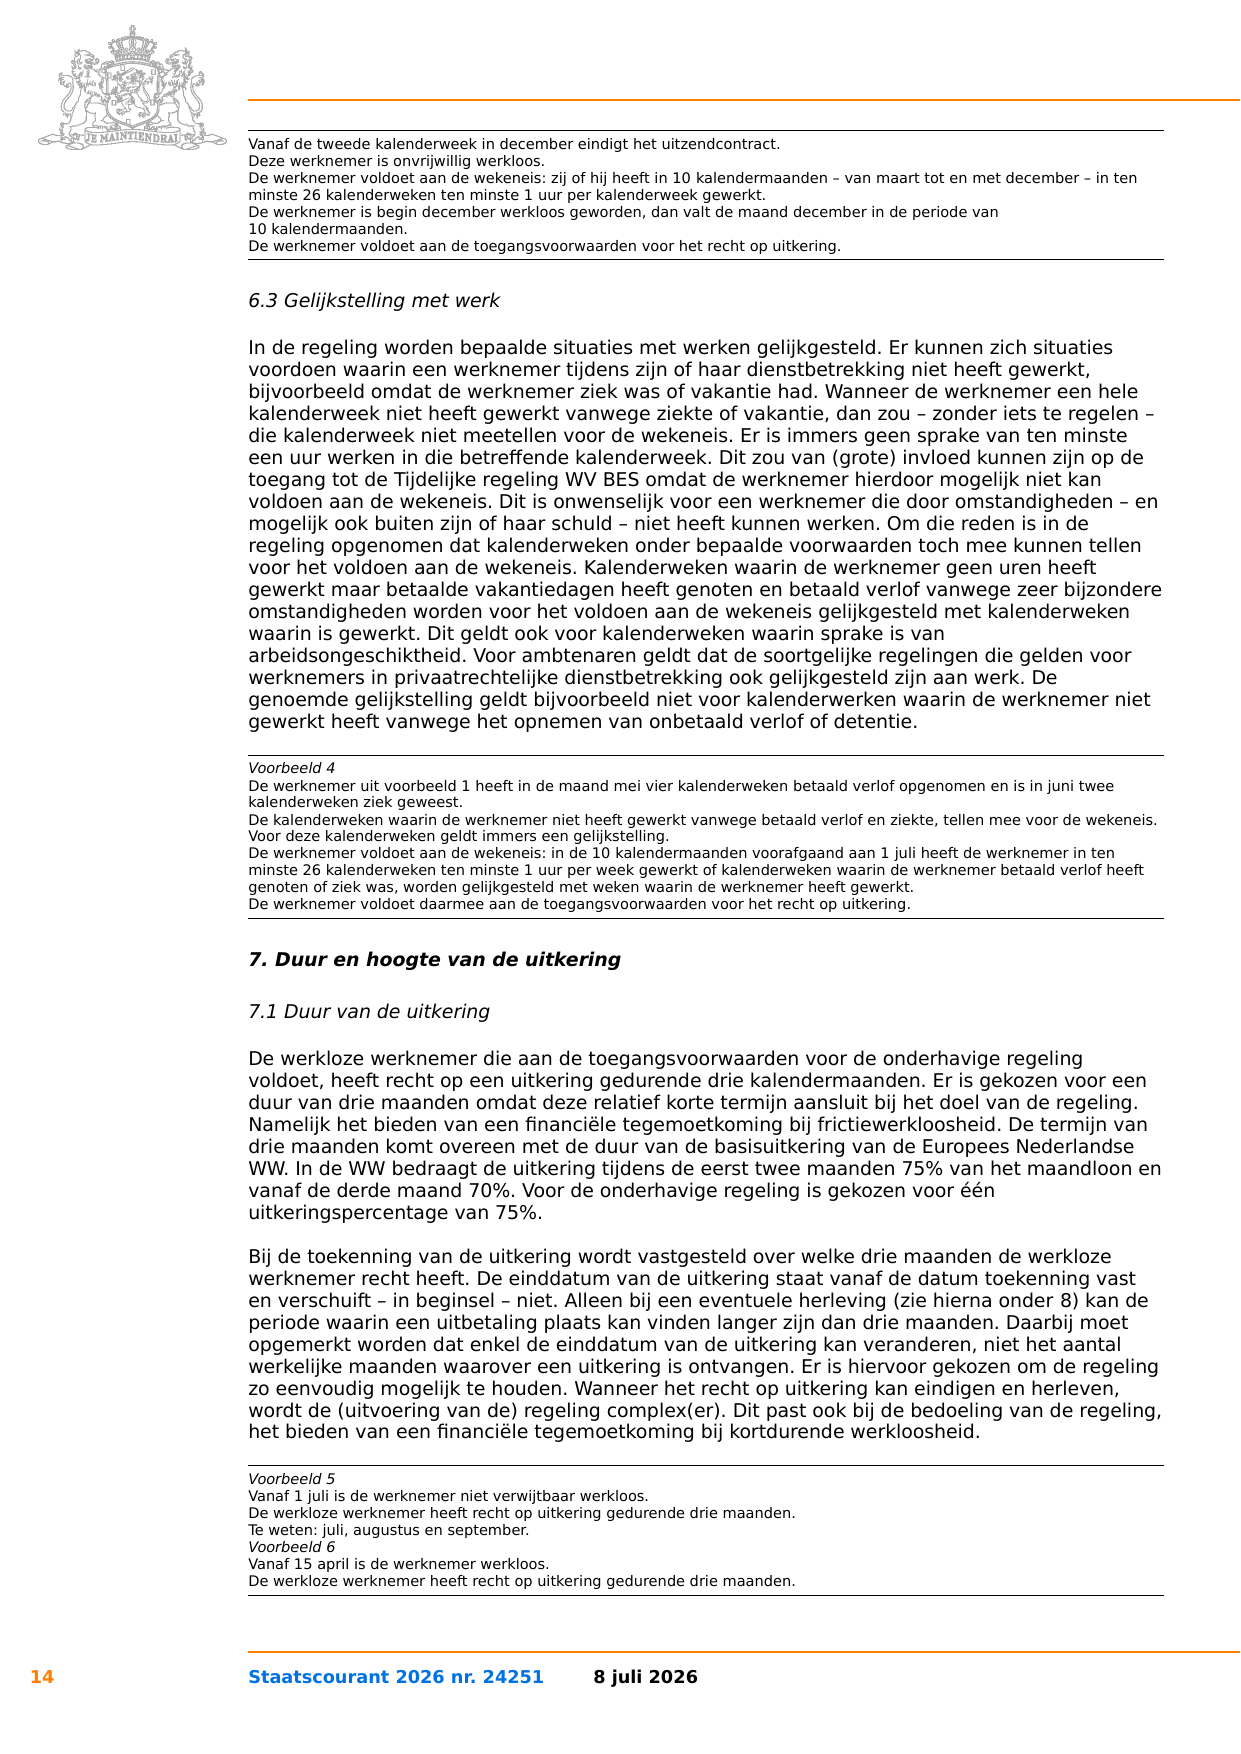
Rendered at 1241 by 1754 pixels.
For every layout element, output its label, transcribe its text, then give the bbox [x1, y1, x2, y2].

subtitle 7.1 Duur van de uitkering [248, 1001, 1163, 1023]
subtitle 6.3 Gelijkstelling met werk [248, 290, 1163, 312]
subtitle 7. Duur en hoogte van de uitkering [248, 949, 1163, 971]
picture [38, 25, 227, 150]
table_header Voorbeeld 4 De werknemer uit voorbeeld 1 heeft in de maand mei vier kalenderweken betaald verlof opgenomen en is in juni twee kalenderweken ziek geweest. De kalenderweken waarin de werknemer niet heeft gewerkt vanwege betaald verlof en ziekte, tellen mee voor de wekeneis. Voor deze kalenderweken geldt immers een gelijkstelling. De werknemer voldoet aan de wekeneis: in de 10 kalendermaanden voorafgaand aan 1 juli heeft de werknemer in ten minste 26 kalenderweken ten minste 1 uur per week gewerkt of kalenderweken waarin de werknemer betaald verlof heeft genoten of ziek was, worden gelijkgesteld met weken waarin de werknemer heeft gewerkt. De werknemer voldoet daarmee aan de toegangsvoorwaarden voor het recht op uitkering. [248, 756, 1163, 918]
table_header Vanaf de tweede kalenderweek in december eindigt het uitzendcontract. Deze werknemer is onvrijwillig werkloos. De werknemer voldoet aan de wekeneis: zij of hij heeft in 10 kalendermaanden – van maart tot en met december – in ten minste 26 kalenderweken ten minste 1 uur per kalenderweek gewerkt. De werknemer is begin december werkloos geworden, dan valt de maand december in de periode van 10 kalendermaanden. De werknemer voldoet aan de toegangsvoorwaarden voor het recht op uitkering. [248, 131, 1163, 259]
text Bij de toekenning van de uitkering wordt vastgesteld over welke drie maanden de werkloze werknemer recht heeft. De einddatum van de uitkering staat vanaf de datum toekenning vast en verschuift – in beginsel – niet. Alleen bij een eventuele herleving (zie hierna onder 8) kan de periode waarin een uitbetaling plaats kan vinden langer zijn dan drie maanden. Daarbij moet opgemerkt worden dat enkel de einddatum van de uitkering kan veranderen, niet het aantal werkelijke maanden waarover een uitkering is ontvangen. Er is hiervoor gekozen om de regeling zo eenvoudig mogelijk te houden. Wanneer het recht op uitkering kan eindigen en herleven, wordt de (uitvoering van de) regeling complex(er). Dit past ook bij de bedoeling van de regeling, het bieden van een financiële tegemoetkoming bij kortdurende werkloosheid. [248, 1246, 1163, 1443]
table_header Voorbeeld 5 Vanaf 1 juli is de werknemer niet verwijtbaar werkloos. De werkloze werknemer heeft recht op uitkering gedurende drie maanden. Te weten: juli, augustus en september. Voorbeeld 6 Vanaf 15 april is de werknemer werkloos. De werkloze werknemer heeft recht op uitkering gedurende drie maanden. [248, 1466, 1163, 1594]
text In de regeling worden bepaalde situaties met werken gelijkgesteld. Er kunnen zich situaties voordoen waarin een werknemer tijdens zijn of haar dienstbetrekking niet heeft gewerkt, bijvoorbeeld omdat de werknemer ziek was of vakantie had. Wanneer de werknemer een hele kalenderweek niet heeft gewerkt vanwege ziekte of vakantie, dan zou – zonder iets te regelen – die kalenderweek niet meetellen voor de wekeneis. Er is immers geen sprake van ten minste een uur werken in die betreffende kalenderweek. Dit zou van (grote) invloed kunnen zijn op de toegang tot de Tijdelijke regeling WV BES omdat de werknemer hierdoor mogelijk niet kan voldoen aan de wekeneis. Dit is onwenselijk voor een werknemer die door omstandigheden – en mogelijk ook buiten zijn of haar schuld – niet heeft kunnen werken. Om die reden is in de regeling opgenomen dat kalenderweken onder bepaalde voorwaarden toch mee kunnen tellen voor het voldoen aan de wekeneis. Kalenderweken waarin de werknemer geen uren heeft gewerkt maar betaalde vakantiedagen heeft genoten en betaald verlof vanwege zeer bijzondere omstandigheden worden voor het voldoen aan de wekeneis gelijkgesteld met kalenderweken waarin is gewerkt. Dit geldt ook voor kalenderweken waarin sprake is van arbeidsongeschiktheid. Voor ambtenaren geldt dat de soortgelijke regelingen die gelden voor werknemers in privaatrechtelijke dienstbetrekking ook gelijkgesteld zijn aan werk. De genoemde gelijkstelling geldt bijvoorbeeld niet voor kalenderwerken waarin de werknemer niet gewerkt heeft vanwege het opnemen van onbetaald verlof of detentie. [248, 337, 1163, 733]
text De werkloze werknemer die aan de toegangsvoorwaarden voor de onderhavige regeling voldoet, heeft recht op een uitkering gedurende drie kalendermaanden. Er is gekozen voor een duur van drie maanden omdat deze relatief korte termijn aansluit bij het doel van de regeling. Namelijk het bieden van een financiële tegemoetkoming bij frictiewerkloosheid. De termijn van drie maanden komt overeen met de duur van de basisuitkering van de Europees Nederlandse WW. In de WW bedraagt de uitkering tijdens de eerst twee maanden 75% van het maandloon en vanaf de derde maand 70%. Voor de onderhavige regeling is gekozen voor één uitkeringspercentage van 75%. [248, 1048, 1163, 1224]
